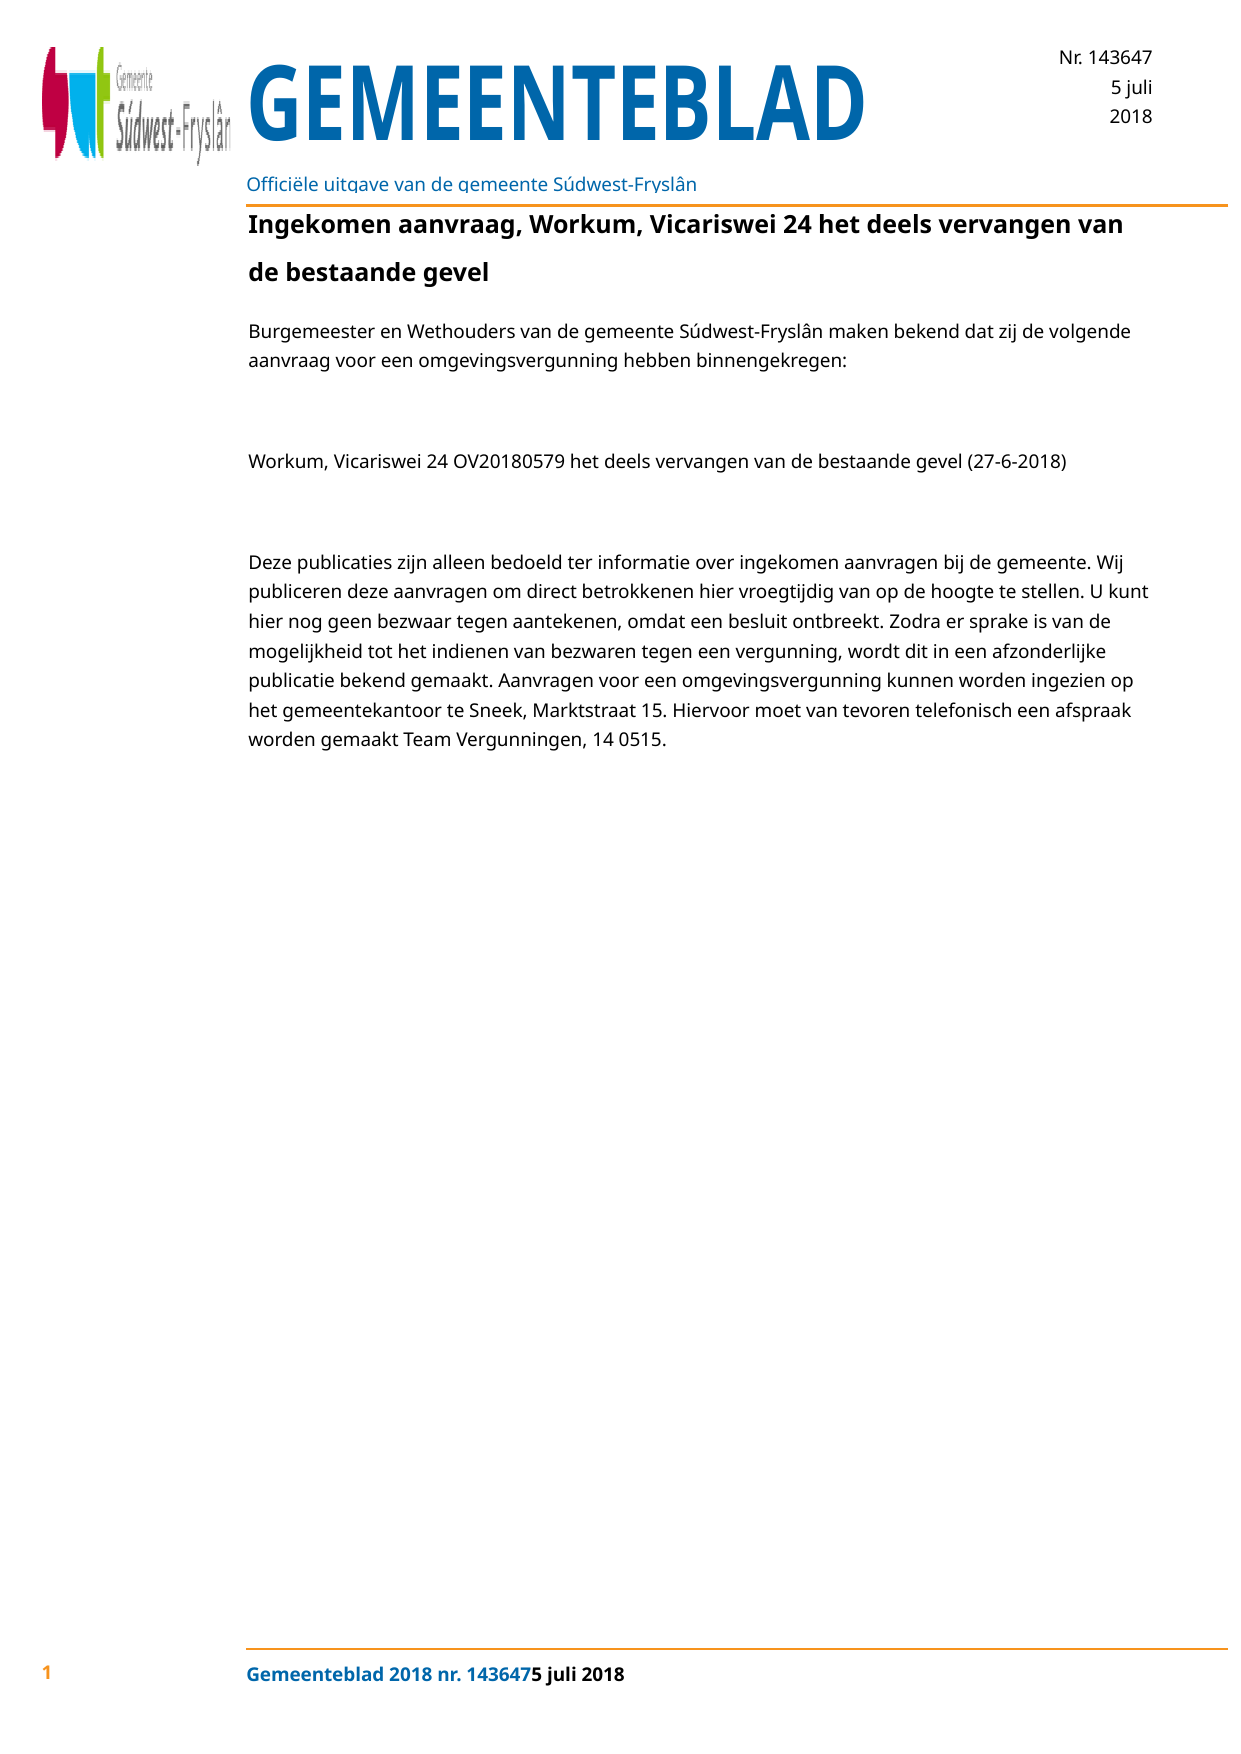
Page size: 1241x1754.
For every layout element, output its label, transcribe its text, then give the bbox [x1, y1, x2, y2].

text Ingekomen aanvraag, Workum, Vicariswei 24 het deels vervangen van de bestaande gevel [248, 207, 1152, 288]
picture [41, 47, 231, 172]
text Burgemeester en Wethouders van de gemeente Súdwest-Fryslân maken bekend dat zij de volgende aanvraag voor een omgevingsvergunning hebben binnengekregen: [248, 318, 1152, 373]
text Deze publicaties zijn alleen bedoeld ter informatie over ingekomen aanvragen bij de gemeente. Wij publiceren deze aanvragen om direct betrokkenen hier vroegtijdig van op de hoogte te stellen. U kunt hier nog geen bezwaar tegen aantekenen, omdat een besluit ontbreekt. Zodra er sprake is van de mogelijkheid tot het indienen van bezwaren tegen een vergunning, wordt dit in een afzonderlijke publicatie bekend gemaakt. Aanvragen voor een omgevingsvergunning kunnen worden ingezien op het gemeentekantoor te Sneek, Marktstraat 15. Hiervoor moet van tevoren telefonisch een afspraak worden gemaakt Team Vergunningen, 14 0515. [248, 549, 1152, 752]
text Workum, Vicariswei 24 OV20180579 het deels vervangen van de bestaande gevel (27-6-2018) [248, 448, 1152, 474]
